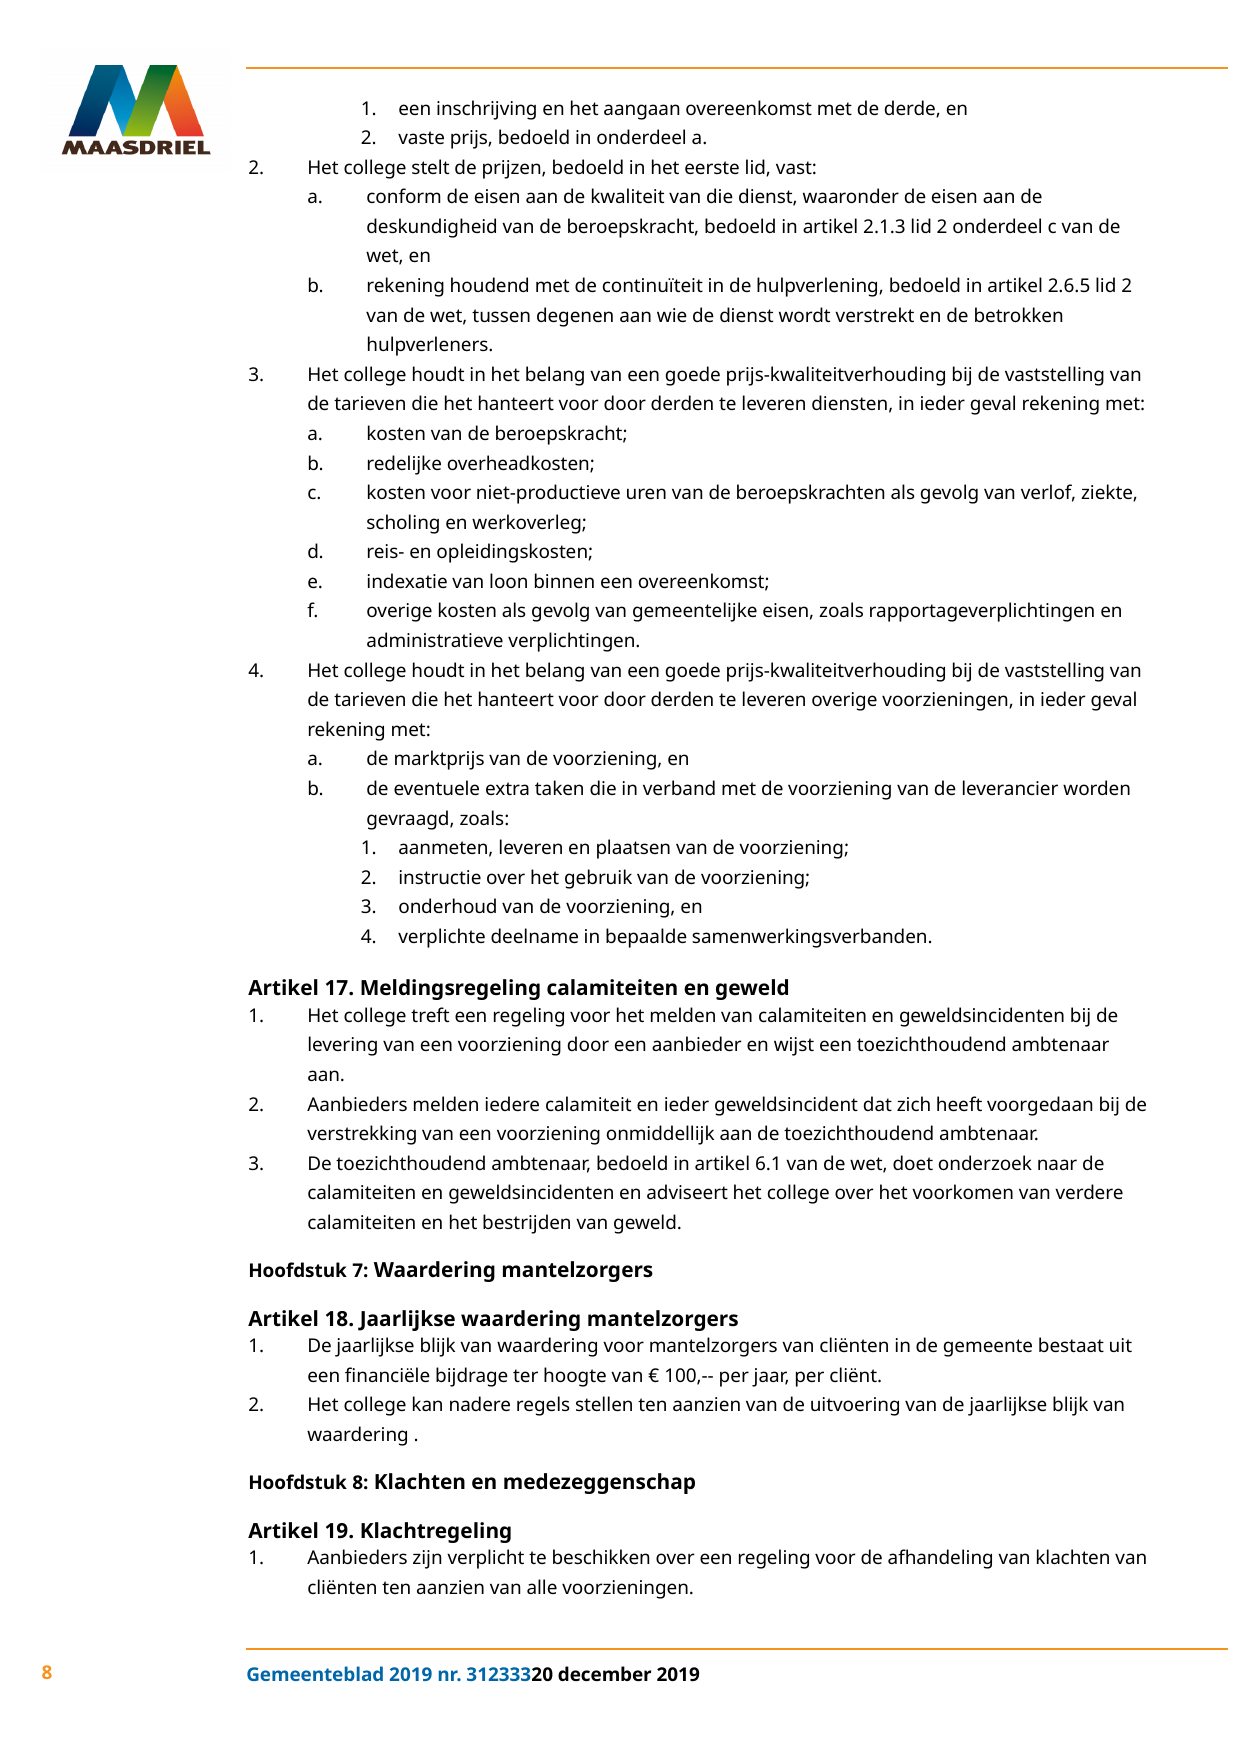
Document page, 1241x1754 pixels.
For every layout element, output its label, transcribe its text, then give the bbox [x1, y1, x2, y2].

list aanmeten, leveren en plaatsen van de voorziening; [361, 834, 1152, 860]
text Artikel 19. Klachtregeling [248, 1516, 1152, 1544]
list indexatie van loon binnen een overeenkomst; [307, 568, 1152, 594]
list overige kosten als gevolg van gemeentelijke eisen, zoals rapportageverplichtingen en administratieve verplichtingen. [307, 598, 1152, 653]
text Artikel 18. Jaarlijkse waardering mantelzorgers [248, 1304, 1152, 1332]
list De jaarlijkse blijk van waardering voor mantelzorgers van cliënten in de gemeente bestaat uit een financiële bijdrage ter hoogte van € 100,-- per jaar, per cliënt. [248, 1332, 1152, 1388]
list de marktprijs van de voorziening, en [307, 746, 1152, 771]
list redelijke overheadkosten; [307, 450, 1152, 476]
list Het college houdt in het belang van een goede prijs-kwaliteitverhouding bij de vaststelling van de tarieven die het hanteert voor door derden te leveren diensten, in ieder geval rekening met: [248, 361, 1152, 416]
list kosten voor niet-productieve uren van de beroepskrachten als gevolg van verlof, ziekte, scholing en werkoverleg; [307, 479, 1152, 535]
list Het college treft een regeling voor het melden van calamiteiten en geweldsincidenten bij de levering van een voorziening door een aanbieder en wijst een toezichthoudend ambtenaar aan. [248, 1002, 1152, 1087]
text Hoofdstuk 7: Waardering mantelzorgers [248, 1255, 1152, 1283]
list vaste prijs, bedoeld in onderdeel a. [361, 124, 1152, 150]
list rekening houdend met de continuïteit in de hulpverlening, bedoeld in artikel 2.6.5 lid 2 van de wet, tussen degenen aan wie de dienst wordt verstrekt en de betrokken hulpverleners. [307, 272, 1152, 357]
list De toezichthoudend ambtenaar, bedoeld in artikel 6.1 van de wet, doet onderzoek naar de calamiteiten en geweldsincidenten en adviseert het college over het voorkomen van verdere calamiteiten en het bestrijden van geweld. [248, 1150, 1152, 1235]
list de eventuele extra taken die in verband met de voorziening van de leverancier worden gevraagd, zoals: [307, 775, 1152, 831]
list verplichte deelname in bepaalde samenwerkingsverbanden. [361, 923, 1152, 949]
picture [41, 47, 231, 172]
text Hoofdstuk 8: Klachten en medezeggenschap [248, 1467, 1152, 1495]
list Aanbieders zijn verplicht te beschikken over een regeling voor de afhandeling van klachten van cliënten ten aanzien van alle voorzieningen. [248, 1544, 1152, 1600]
list Het college kan nadere regels stellen ten aanzien van de uitvoering van de jaarlijkse blijk van waardering . [248, 1392, 1152, 1447]
list een inschrijving en het aangaan overeenkomst met de derde, en [361, 95, 1152, 121]
list conform de eisen aan de kwaliteit van die dienst, waaronder de eisen aan de deskundigheid van de beroepskracht, bedoeld in artikel 2.1.3 lid 2 onderdeel c van de wet, en [307, 183, 1152, 268]
list onderhoud van de voorziening, en [361, 893, 1152, 919]
list Aanbieders melden iedere calamiteit en ieder geweldsincident dat zich heeft voorgedaan bij de verstrekking van een voorziening onmiddellijk aan de toezichthoudend ambtenaar. [248, 1091, 1152, 1146]
list instructie over het gebruik van de voorziening; [361, 864, 1152, 890]
list kosten van de beroepskracht; [307, 420, 1152, 446]
list reis- en opleidingskosten; [307, 538, 1152, 564]
list Het college houdt in het belang van een goede prijs-kwaliteitverhouding bij de vaststelling van de tarieven die het hanteert voor door derden te leveren overige voorzieningen, in ieder geval rekening met: [248, 657, 1152, 742]
list Het college stelt de prijzen, bedoeld in het eerste lid, vast: [248, 154, 1152, 180]
text Artikel 17. Meldingsregeling calamiteiten en geweld [248, 973, 1152, 1002]
